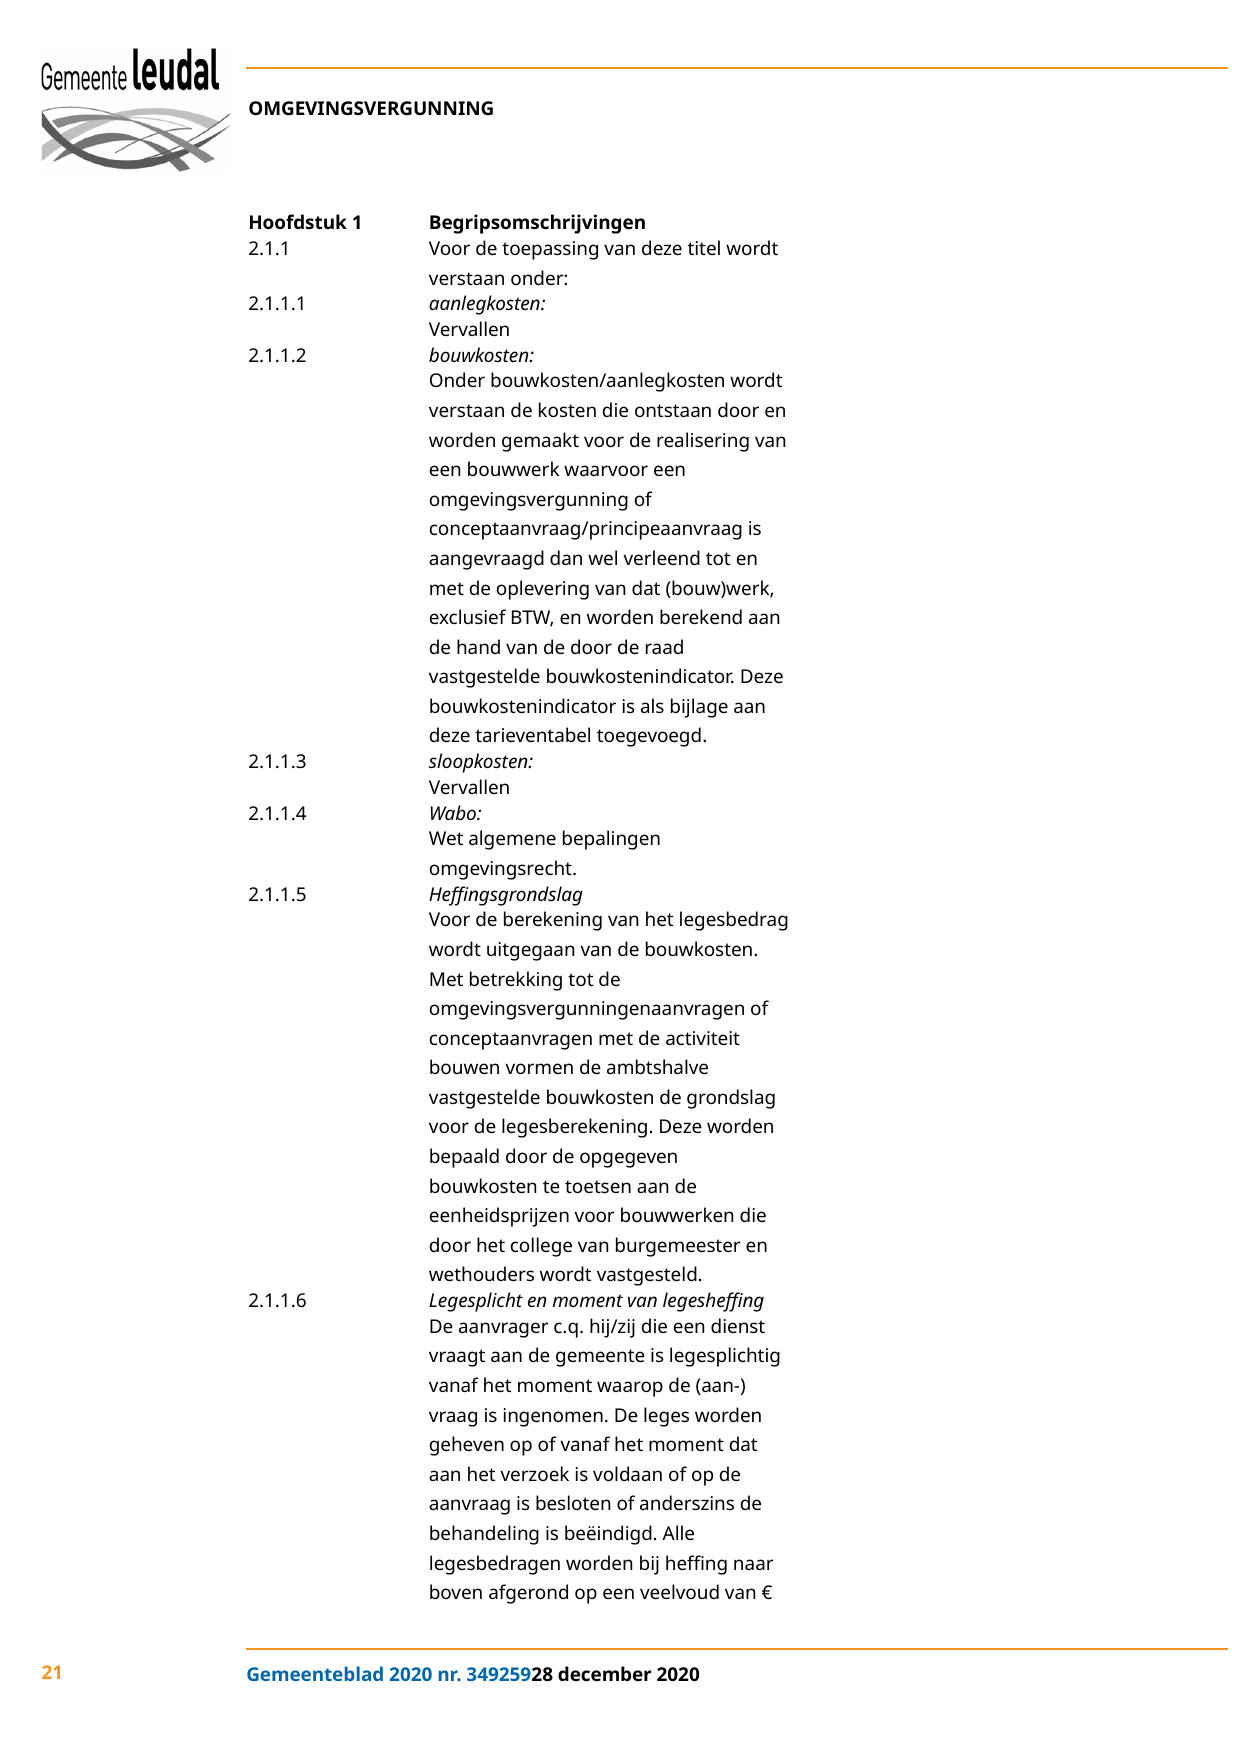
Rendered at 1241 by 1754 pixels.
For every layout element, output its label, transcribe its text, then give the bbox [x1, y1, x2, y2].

table_header [429, 184, 790, 209]
table_cell [790, 881, 971, 907]
table_cell [971, 881, 1152, 907]
table_cell [971, 342, 1152, 368]
table_cell Vervallen [429, 316, 790, 342]
table_cell [971, 235, 1152, 290]
table_cell [248, 907, 429, 1287]
table_cell [790, 316, 971, 342]
table_cell [971, 1313, 1152, 1605]
table_cell [971, 800, 1152, 826]
table_cell [790, 907, 971, 1287]
table_cell [790, 368, 971, 748]
table_cell Voor de berekening van het legesbedrag wordt uitgegaan van de bouwkosten. Met betrekking tot de omgevingsvergunningenaanvragen of conceptaanvragen met de activiteit bouwen vormen de ambtshalve vastgestelde bouwkosten de grondslag voor de legesberekening. Deze worden bepaald door de opgegeven bouwkosten te toetsen aan de eenheidsprijzen voor bouwwerken die door het college van burgemeester en wethouders wordt vastgesteld. [429, 907, 790, 1287]
table_cell [971, 774, 1152, 800]
table_header [248, 184, 429, 209]
table_cell 2.1.1.1 [248, 290, 429, 316]
table_cell 2.1.1.6 [248, 1287, 429, 1313]
table_cell [971, 368, 1152, 748]
table_cell Hoofdstuk 1 [248, 209, 429, 235]
table_cell aanlegkosten: [429, 290, 790, 316]
table_cell [790, 209, 971, 235]
table_cell [971, 290, 1152, 316]
table_cell [790, 748, 971, 774]
table_cell 2.1.1.4 [248, 800, 429, 826]
table_cell [248, 316, 429, 342]
table_cell 2.1.1 [248, 235, 429, 290]
table_cell [790, 1313, 971, 1605]
table_cell [971, 316, 1152, 342]
table_cell De aanvrager c.q. hij/zij die een dienst vraagt aan de gemeente is legesplichtig vanaf het moment waarop de (aan-) vraag is ingenomen. De leges worden geheven op of vanaf het moment dat aan het verzoek is voldaan of op de aanvraag is besloten of anderszins de behandeling is beëindigd. Alle legesbedragen worden bij heffing naar boven afgerond op een veelvoud van € [429, 1313, 790, 1605]
table_cell [971, 826, 1152, 881]
table_cell sloopkosten: [429, 748, 790, 774]
table_cell [971, 907, 1152, 1287]
table_cell [248, 826, 429, 881]
table_cell [790, 290, 971, 316]
table_cell Onder bouwkosten/aanlegkosten wordt verstaan de kosten die ontstaan door en worden gemaakt voor de realisering van een bouwwerk waarvoor een omgevingsvergunning of conceptaanvraag/principeaanvraag is aangevraagd dan wel verleend tot en met de oplevering van dat (bouw)werk, exclusief BTW, en worden berekend aan de hand van de door de raad vastgestelde bouwkostenindicator. Deze bouwkostenindicator is als bijlage aan deze tarieventabel toegevoegd. [429, 368, 790, 748]
table_cell [790, 774, 971, 800]
table_cell [790, 826, 971, 881]
picture [41, 47, 231, 172]
table_cell [248, 774, 429, 800]
table_cell Vervallen [429, 774, 790, 800]
table_cell [790, 1287, 971, 1313]
table_cell [971, 1287, 1152, 1313]
table_cell [790, 235, 971, 290]
table_cell Wet algemene bepalingen omgevingsrecht. [429, 826, 790, 881]
table_cell Legesplicht en moment van legesheffing [429, 1287, 790, 1313]
table_header [790, 184, 971, 209]
table_cell [248, 368, 429, 748]
text OMGEVINGSVERGUNNING [248, 95, 1152, 121]
table_cell [971, 209, 1152, 235]
table_cell 2.1.1.5 [248, 881, 429, 907]
table_cell [790, 342, 971, 368]
table_cell bouwkosten: [429, 342, 790, 368]
table_cell 2.1.1.3 [248, 748, 429, 774]
table_cell [790, 800, 971, 826]
table_cell [971, 748, 1152, 774]
table_header [971, 184, 1152, 209]
table_cell Heffingsgrondslag [429, 881, 790, 907]
table_cell Wabo: [429, 800, 790, 826]
table_cell Begripsomschrijvingen [429, 209, 790, 235]
table_cell [248, 1313, 429, 1605]
table_cell 2.1.1.2 [248, 342, 429, 368]
table_cell Voor de toepassing van deze titel wordt verstaan onder: [429, 235, 790, 290]
